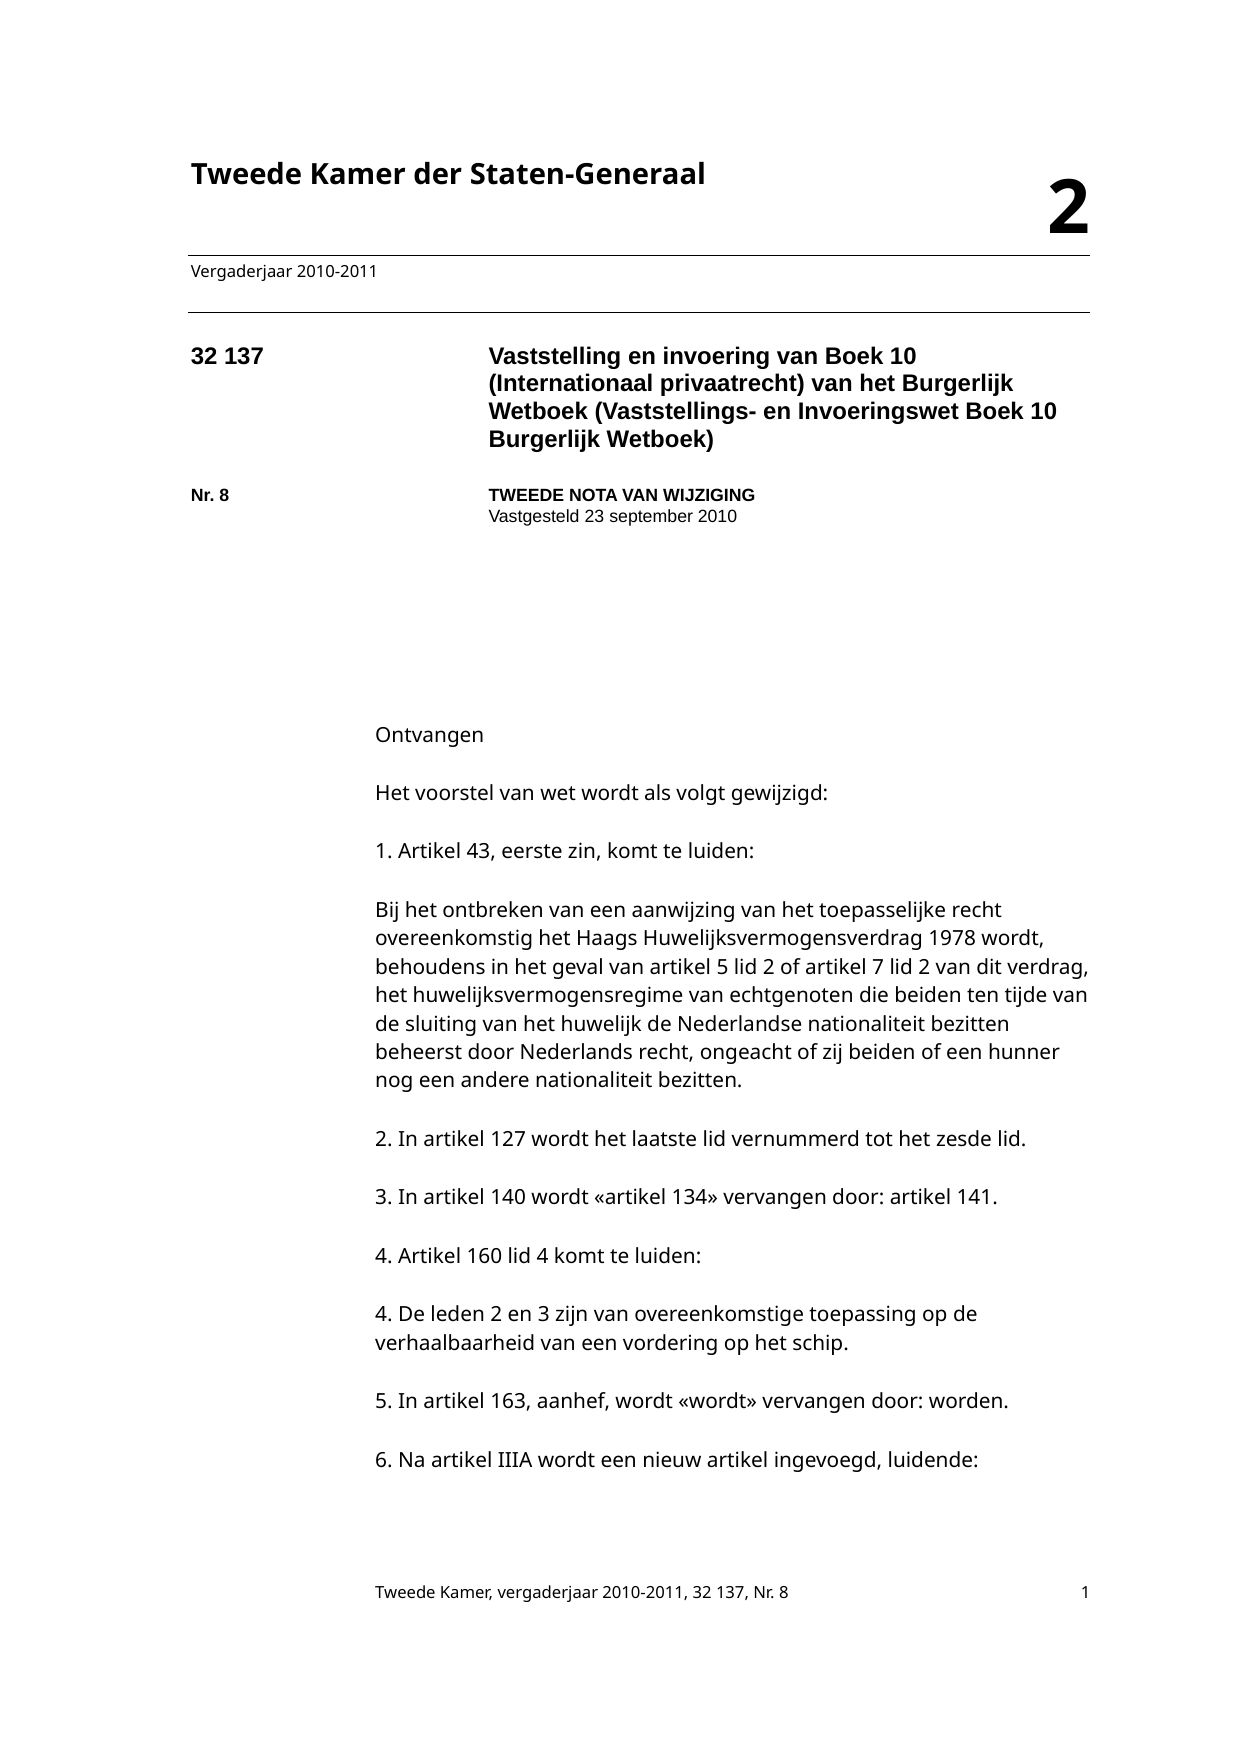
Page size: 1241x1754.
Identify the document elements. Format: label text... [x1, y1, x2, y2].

text 4. De leden 2 en 3 zijn van overeenkomstige toepassing op de verhaalbaarheid van een vordering op het schip. [375, 1299, 1090, 1356]
table_cell [188, 313, 485, 339]
text 6. Na artikel IIIA wordt een nieuw artikel ingevoegd, luidende: [375, 1445, 1090, 1473]
text Ontvangen [375, 720, 1090, 748]
text 5. In artikel 163, aanhef, wordt «wordt» vervangen door: worden. [375, 1386, 1090, 1415]
table_cell 32 137 [188, 339, 485, 482]
table_header 2 [910, 150, 1090, 255]
text 3. In artikel 140 wordt «artikel 134» vervangen door: artikel 141. [375, 1182, 1090, 1211]
table_cell [485, 256, 1090, 312]
table_cell [485, 313, 1090, 339]
text 2. In artikel 127 wordt het laatste lid vernummerd tot het zesde lid. [375, 1124, 1090, 1152]
table_cell Vaststelling en invoering van Boek 10 (Internationaal privaatrecht) van het Burgerlijk Wetboek (Vaststellings- en Invoeringswet Boek 10 Burgerlijk Wetboek) [485, 339, 1090, 482]
table_cell TWEEDE NOTA VAN WIJZIGING Vastgesteld 23 september 2010 [485, 482, 1090, 601]
text Het voorstel van wet wordt als volgt gewijzigd: [375, 778, 1090, 807]
text 1. Artikel 43, eerste zin, komt te luiden: [375, 837, 1090, 865]
text Bij het ontbreken van een aanwijzing van het toepasselijke recht overeenkomstig het Haags Huwelijksvermogensverdrag 1978 wordt, behoudens in het geval van artikel 5 lid 2 of artikel 7 lid 2 van dit verdrag, het huwelijksvermogensregime van echtgenoten die beiden ten tijde van de sluiting van het huwelijk de Nederlandse nationaliteit bezitten beheerst door Nederlands recht, ongeacht of zij beiden of een hunner nog een andere nationaliteit bezitten. [375, 895, 1090, 1094]
table_header Tweede Kamer der Staten-Generaal [188, 150, 909, 255]
text 4. Artikel 160 lid 4 komt te luiden: [375, 1241, 1090, 1269]
table_cell Nr. 8 [188, 482, 485, 601]
table_cell Vergaderjaar 2010-2011 [188, 256, 485, 312]
